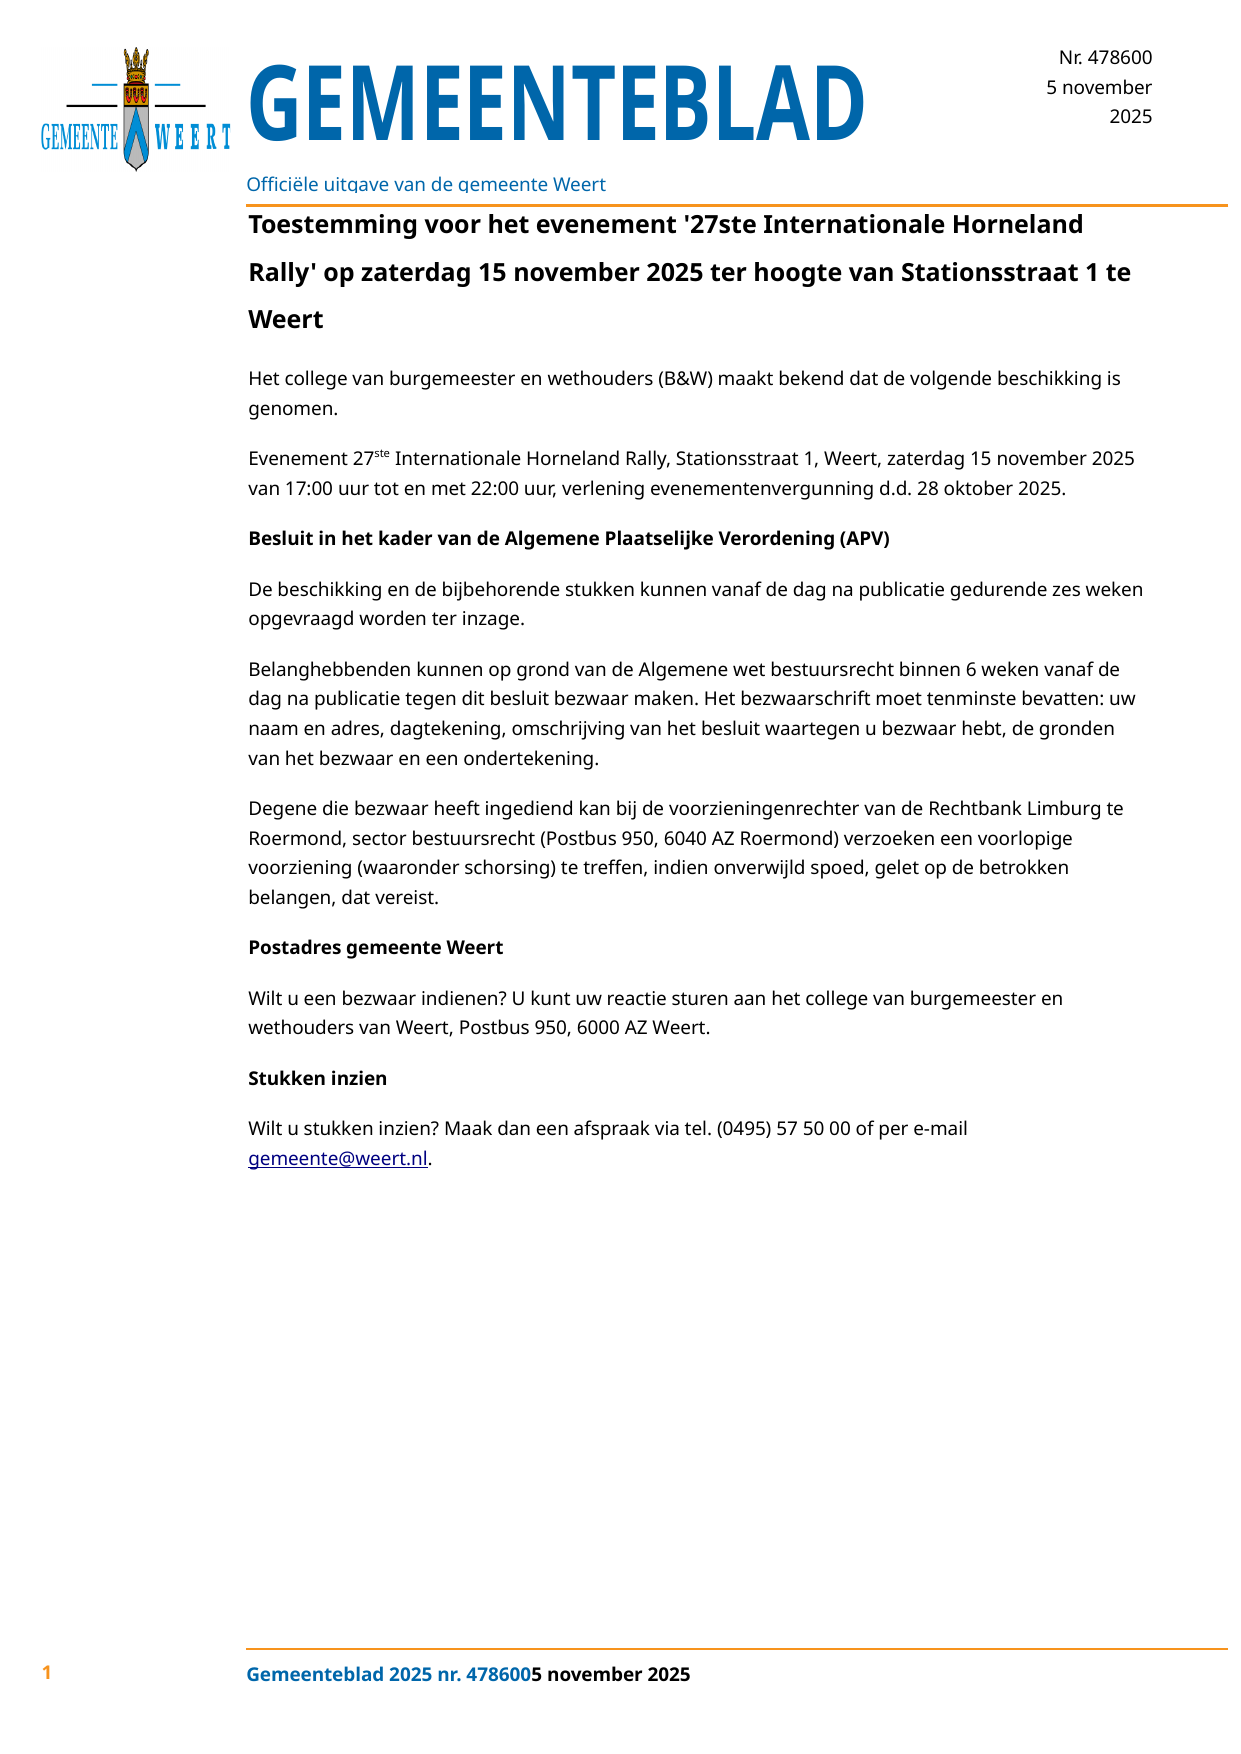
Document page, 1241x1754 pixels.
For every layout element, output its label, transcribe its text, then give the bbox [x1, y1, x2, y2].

picture [41, 47, 231, 172]
text Besluit in het kader van de Algemene Plaatselijke Verordening (APV) [248, 526, 1152, 551]
text Evenement 27ste Internationale Horneland Rally, Stationsstraat 1, Weert, zaterdag 15 november 2025 van 17:00 uur tot en met 22:00 uur, verlening evenementenvergunning d.d. 28 oktober 2025. [248, 446, 1152, 501]
text Het college van burgemeester en wethouders (B&W) maakt bekend dat de volgende beschikking is genomen. [248, 366, 1152, 421]
text Stukken inzien [248, 1065, 1152, 1090]
text Postadres gemeente Weert [248, 934, 1152, 960]
text Belanghebbenden kunnen op grond van de Algemene wet bestuursrecht binnen 6 weken vanaf de dag na publicatie tegen dit besluit bezwaar maken. Het bezwaarschrift moet tenminste bevatten: uw naam en adres, dagtekening, omschrijving van het besluit waartegen u bezwaar hebt, de gronden van het bezwaar en een ondertekening. [248, 656, 1152, 770]
text De beschikking en de bijbehorende stukken kunnen vanaf de dag na publicatie gedurende zes weken opgevraagd worden ter inzage. [248, 576, 1152, 631]
text Toestemming voor het evenement '27ste Internationale Horneland Rally' op zaterdag 15 november 2025 ter hoogte van Stationsstraat 1 te Weert [248, 207, 1152, 336]
text Wilt u een bezwaar indienen? U kunt uw reactie sturen aan het college van burgemeester en wethouders van Weert, Postbus 950, 6000 AZ Weert. [248, 985, 1152, 1040]
text Wilt u stukken inzien? Maak dan een afspraak via tel. (0495) 57 50 00 of per e-mail gemeente@weert.nl. [248, 1115, 1152, 1170]
text Degene die bezwaar heeft ingediend kan bij de voorzieningenrechter van de Rechtbank Limburg te Roermond, sector bestuursrecht (Postbus 950, 6040 AZ Roermond) verzoeken een voorlopige voorziening (waaronder schorsing) te treffen, indien onverwijld spoed, gelet op de betrokken belangen, dat vereist. [248, 795, 1152, 909]
